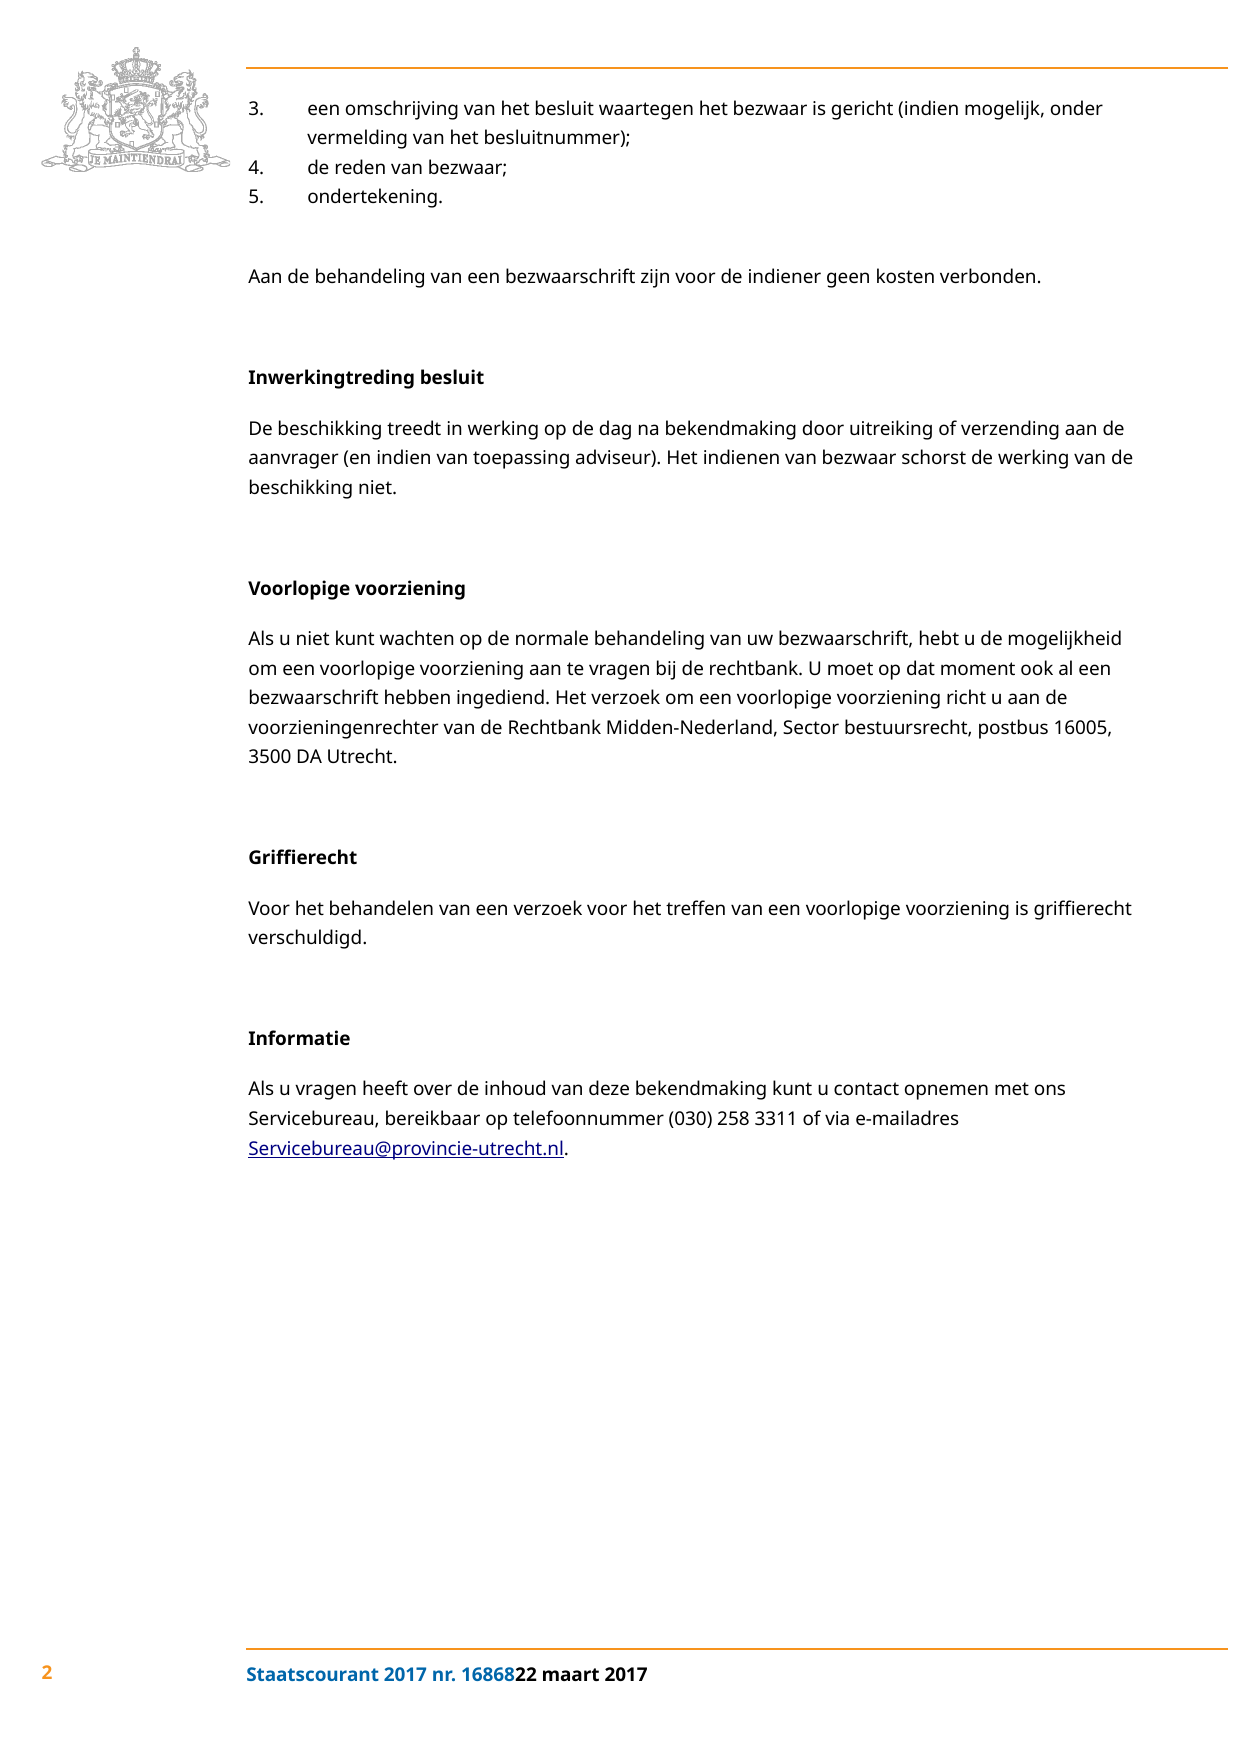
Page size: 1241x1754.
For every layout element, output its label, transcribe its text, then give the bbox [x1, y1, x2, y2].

list de reden van bezwaar; [248, 154, 1152, 180]
text De beschikking treedt in werking op de dag na bekendmaking door uitreiking of verzending aan de aanvrager (en indien van toepassing adviseur). Het indienen van bezwaar schorst de werking van de beschikking niet. [248, 415, 1152, 500]
text Griffierecht [248, 844, 1152, 870]
text Voorlopige voorziening [248, 575, 1152, 601]
text Als u niet kunt wachten op de normale behandeling van uw bezwaarschrift, hebt u de mogelijkheid om een voorlopige voorziening aan te vragen bij de rechtbank. U moet op dat moment ook al een bezwaarschrift hebben ingediend. Het verzoek om een voorlopige voorziening richt u aan de voorzieningenrechter van de Rechtbank Midden-Nederland, Sector bestuursrecht, postbus 16005, 3500 DA Utrecht. [248, 625, 1152, 769]
text Voor het behandelen van een verzoek voor het treffen van een voorlopige voorziening is griffierecht verschuldigd. [248, 895, 1152, 950]
text Als u vragen heeft over de inhoud van deze bekendmaking kunt u contact opnemen met ons Servicebureau, bereikbaar op telefoonnummer (030) 258 3311 of via e-mailadres Servicebureau@provincie-utrecht.nl. [248, 1076, 1152, 1161]
list ondertekening. [248, 183, 1152, 209]
text Aan de behandeling van een bezwaarschrift zijn voor de indiener geen kosten verbonden. [248, 263, 1152, 289]
list een omschrijving van het besluit waartegen het bezwaar is gericht (indien mogelijk, onder vermelding van het besluitnummer); [248, 95, 1152, 150]
text Inwerkingtreding besluit [248, 364, 1152, 390]
picture [41, 47, 231, 172]
text Informatie [248, 1025, 1152, 1051]
